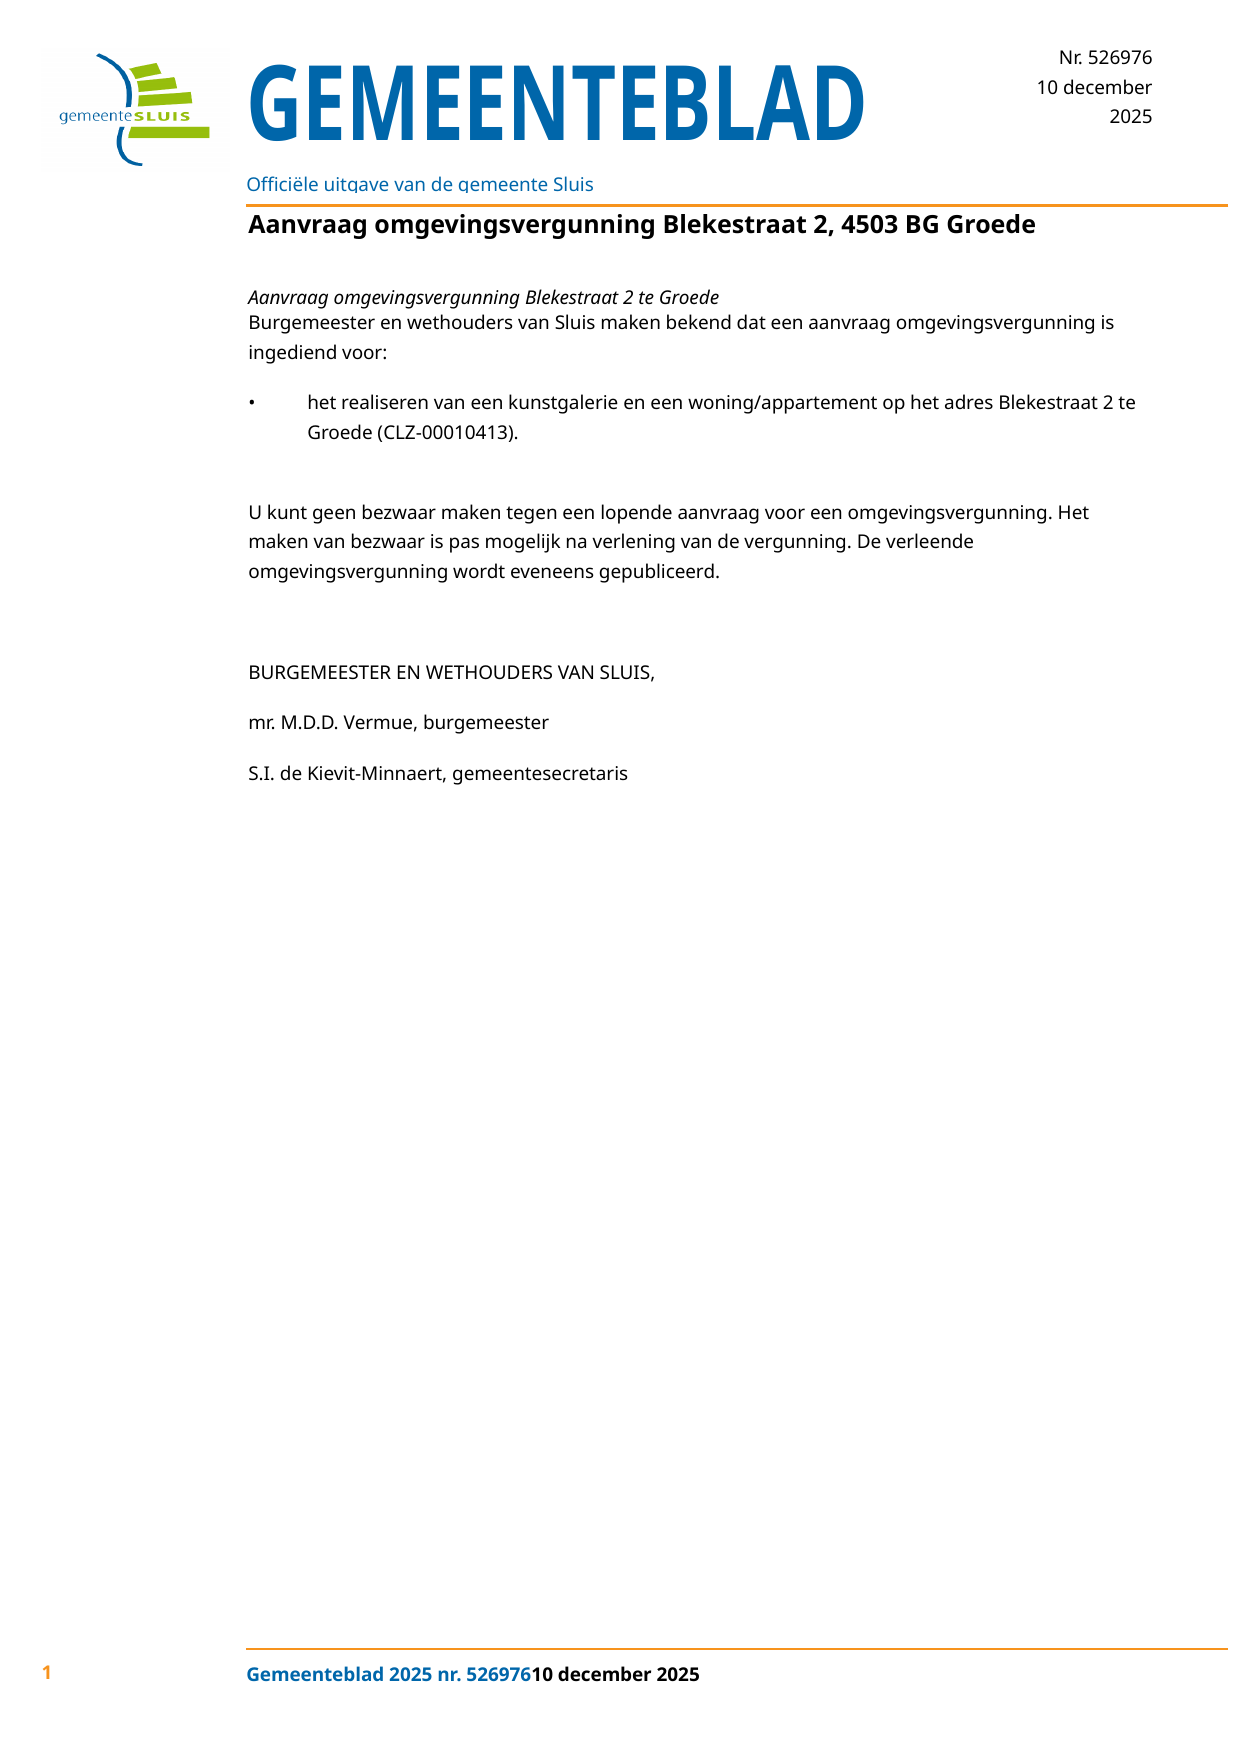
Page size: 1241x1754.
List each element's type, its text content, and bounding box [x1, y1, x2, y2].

text U kunt geen bezwaar maken tegen een lopende aanvraag voor een omgevingsvergunning. Het maken van bezwaar is pas mogelijk na verlening van de vergunning. De verleende omgevingsvergunning wordt eveneens gepubliceerd. [248, 499, 1152, 584]
text BURGEMEESTER EN WETHOUDERS VAN SLUIS, [248, 659, 1152, 685]
picture [41, 47, 231, 172]
text Aanvraag omgevingsvergunning Blekestraat 2 te Groede [248, 284, 1152, 309]
text S.I. de Kievit-Minnaert, gemeentesecretaris [248, 760, 1152, 786]
text mr. M.D.D. Vermue, burgemeester [248, 709, 1152, 735]
list het realiseren van een kunstgalerie en een woning/appartement op het adres Blekestraat 2 te Groede (CLZ-00010413). [248, 389, 1152, 445]
text Aanvraag omgevingsvergunning Blekestraat 2, 4503 BG Groede [248, 207, 1152, 241]
text Burgemeester en wethouders van Sluis maken bekend dat een aanvraag omgevingsvergunning is ingediend voor: [248, 309, 1152, 365]
